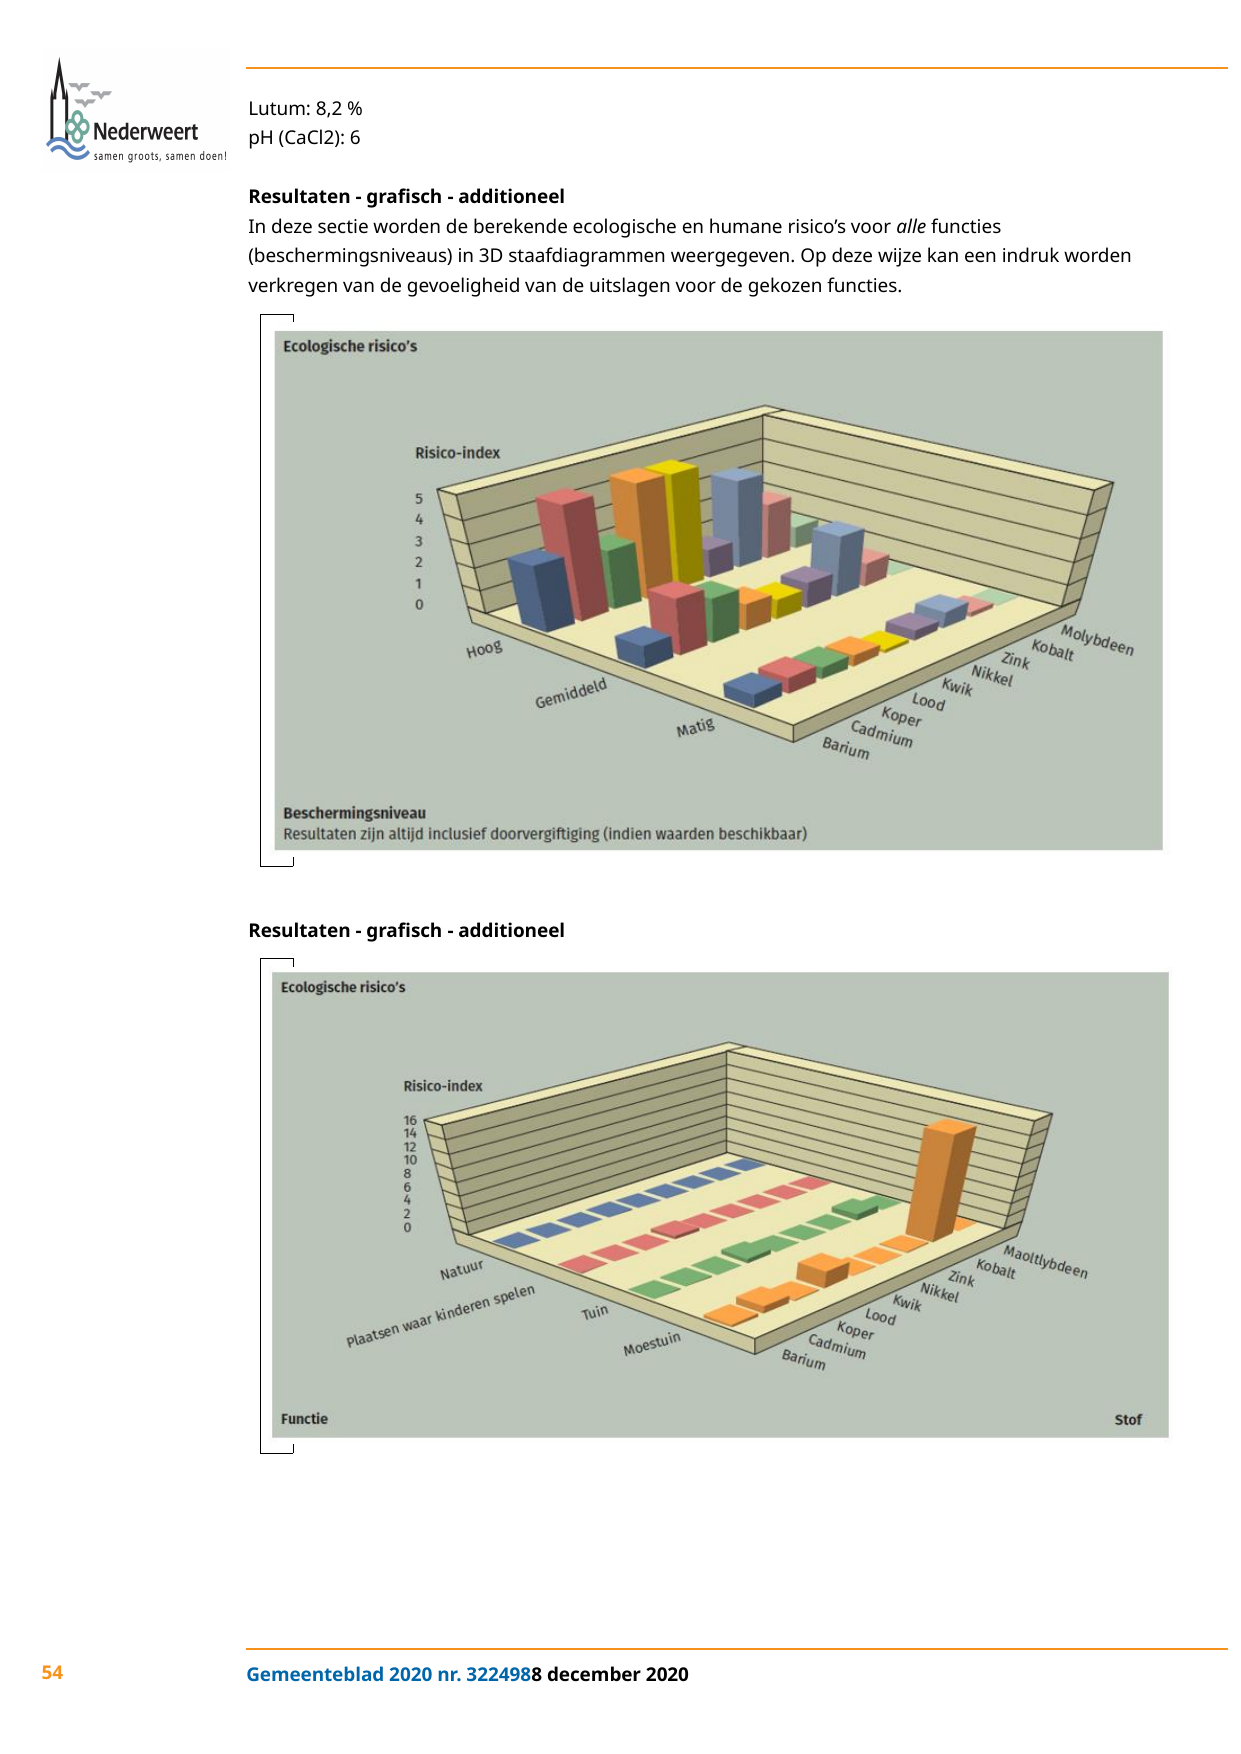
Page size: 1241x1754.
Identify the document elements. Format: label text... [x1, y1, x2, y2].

picture [41, 47, 231, 172]
text In deze sectie worden de berekende ecologische en humane risico’s voor alle functies (beschermingsniveaus) in 3D staafdiagrammen weergegeven. Op deze wijze kan een indruk worden verkregen van de gevoeligheid van de uitslagen voor de gekozen functies. [248, 213, 1152, 298]
picture [268, 967, 1173, 1444]
text Resultaten - grafisch - additioneel [248, 183, 1152, 209]
text Lutum: 8,2 % [248, 95, 1152, 121]
picture [268, 322, 1173, 857]
text Resultaten - grafisch - additioneel [248, 917, 1152, 942]
text pH (CaCl2): 6 [248, 124, 1152, 150]
